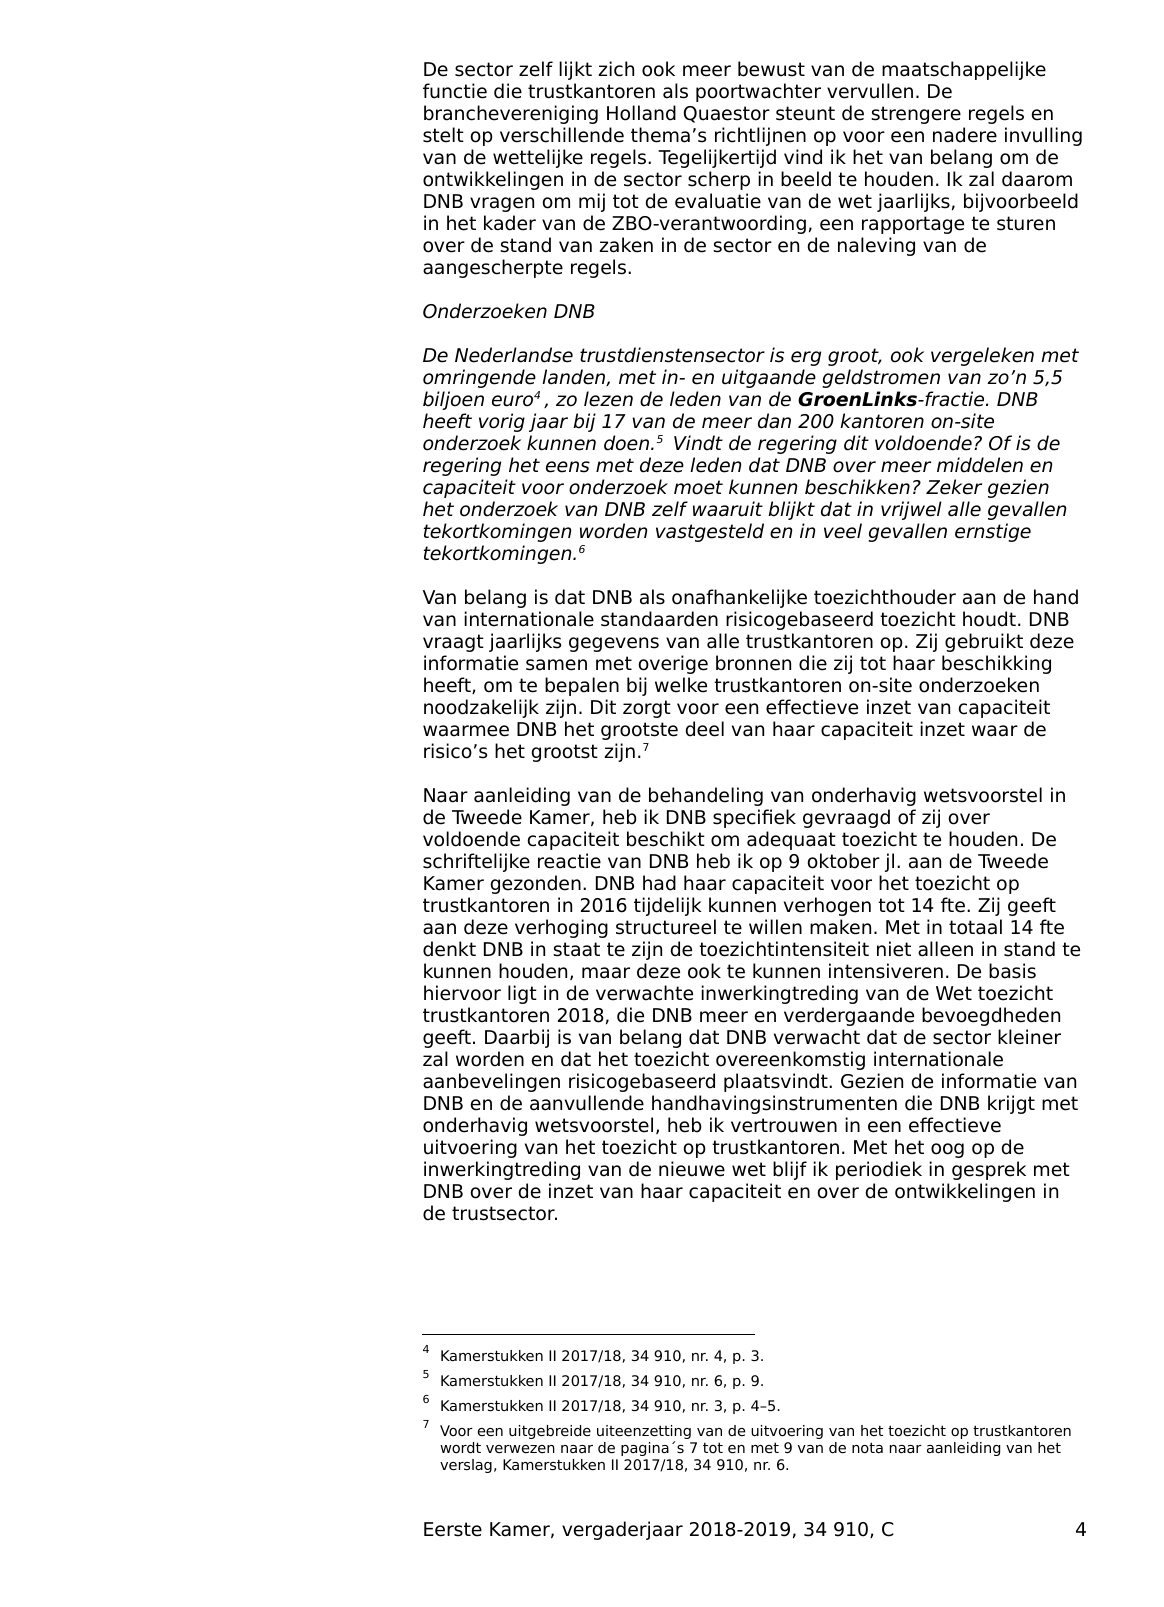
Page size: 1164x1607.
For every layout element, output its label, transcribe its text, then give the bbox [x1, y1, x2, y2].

text Voor een uitgebreide uiteenzetting van de uitvoering van het toezicht op trustkantoren wordt verwezen naar de pagina´s 7 tot en met 9 van de nota naar aanleiding van het verslag, Kamerstukken II 2017/18, 34 910, nr. 6. [422, 1418, 1087, 1474]
text Naar aanleiding van de behandeling van onderhavig wetsvoorstel in de Tweede Kamer, heb ik DNB specifiek gevraagd of zij over voldoende capaciteit beschikt om adequaat toezicht te houden. De schriftelijke reactie van DNB heb ik op 9 oktober jl. aan de Tweede Kamer gezonden. DNB had haar capaciteit voor het toezicht op trustkantoren in 2016 tijdelijk kunnen verhogen tot 14 fte. Zij geeft aan deze verhoging structureel te willen maken. Met in totaal 14 fte denkt DNB in staat te zijn de toezichtintensiteit niet alleen in stand te kunnen houden, maar deze ook te kunnen intensiveren. De basis hiervoor ligt in de verwachte inwerkingtreding van de Wet toezicht trustkantoren 2018, die DNB meer en verdergaande bevoegdheden geeft. Daarbij is van belang dat DNB verwacht dat de sector kleiner zal worden en dat het toezicht overeenkomstig internationale aanbevelingen risicogebaseerd plaatsvindt. Gezien de informatie van DNB en de aanvullende handhavingsinstrumenten die DNB krijgt met onderhavig wetsvoorstel, heb ik vertrouwen in een effectieve uitvoering van het toezicht op trustkantoren. Met het oog op de inwerkingtreding van de nieuwe wet blijf ik periodiek in gesprek met DNB over de inzet van haar capaciteit en over de ontwikkelingen in de trustsector. [422, 785, 1087, 1225]
text Kamerstukken II 2017/18, 34 910, nr. 4, p. 3. [422, 1343, 1087, 1366]
text Van belang is dat DNB als onafhankelijke toezichthouder aan de hand van internationale standaarden risicogebaseerd toezicht houdt. DNB vraagt jaarlijks gegevens van alle trustkantoren op. Zij gebruikt deze informatie samen met overige bronnen die zij tot haar beschikking heeft, om te bepalen bij welke trustkantoren on-site onderzoeken noodzakelijk zijn. Dit zorgt voor een effectieve inzet van capaciteit waarmee DNB het grootste deel van haar capaciteit inzet waar de risico’s het grootst zijn. [422, 587, 1087, 763]
text Kamerstukken II 2017/18, 34 910, nr. 6, p. 9. [422, 1368, 1087, 1391]
subtitle Onderzoeken DNB [422, 301, 1087, 323]
text De sector zelf lijkt zich ook meer bewust van de maatschappelijke functie die trustkantoren als poortwachter vervullen. De branchevereniging Holland Quaestor steunt de strengere regels en stelt op verschillende thema’s richtlijnen op voor een nadere invulling van de wettelijke regels. Tegelijkertijd vind ik het van belang om de ontwikkelingen in de sector scherp in beeld te houden. Ik zal daarom DNB vragen om mij tot de evaluatie van de wet jaarlijks, bijvoorbeeld in het kader van de ZBO-verantwoording, een rapportage te sturen over de stand van zaken in de sector en de naleving van de aangescherpte regels. [422, 59, 1087, 279]
text Kamerstukken II 2017/18, 34 910, nr. 3, p. 4–5. [422, 1393, 1087, 1416]
text De Nederlandse trustdienstensector is erg groot, ook vergeleken met omringende landen, met in- en uitgaande geldstromen van zo’n 5,5 biljoen euro, zo lezen de leden van de GroenLinks-fractie. DNB heeft vorig jaar bij 17 van de meer dan 200 kantoren on-site onderzoek kunnen doen. Vindt de regering dit voldoende? Of is de regering het eens met deze leden dat DNB over meer middelen en capaciteit voor onderzoek moet kunnen beschikken? Zeker gezien het onderzoek van DNB zelf waaruit blijkt dat in vrijwel alle gevallen tekortkomingen worden vastgesteld en in veel gevallen ernstige tekortkomingen. [422, 345, 1087, 565]
